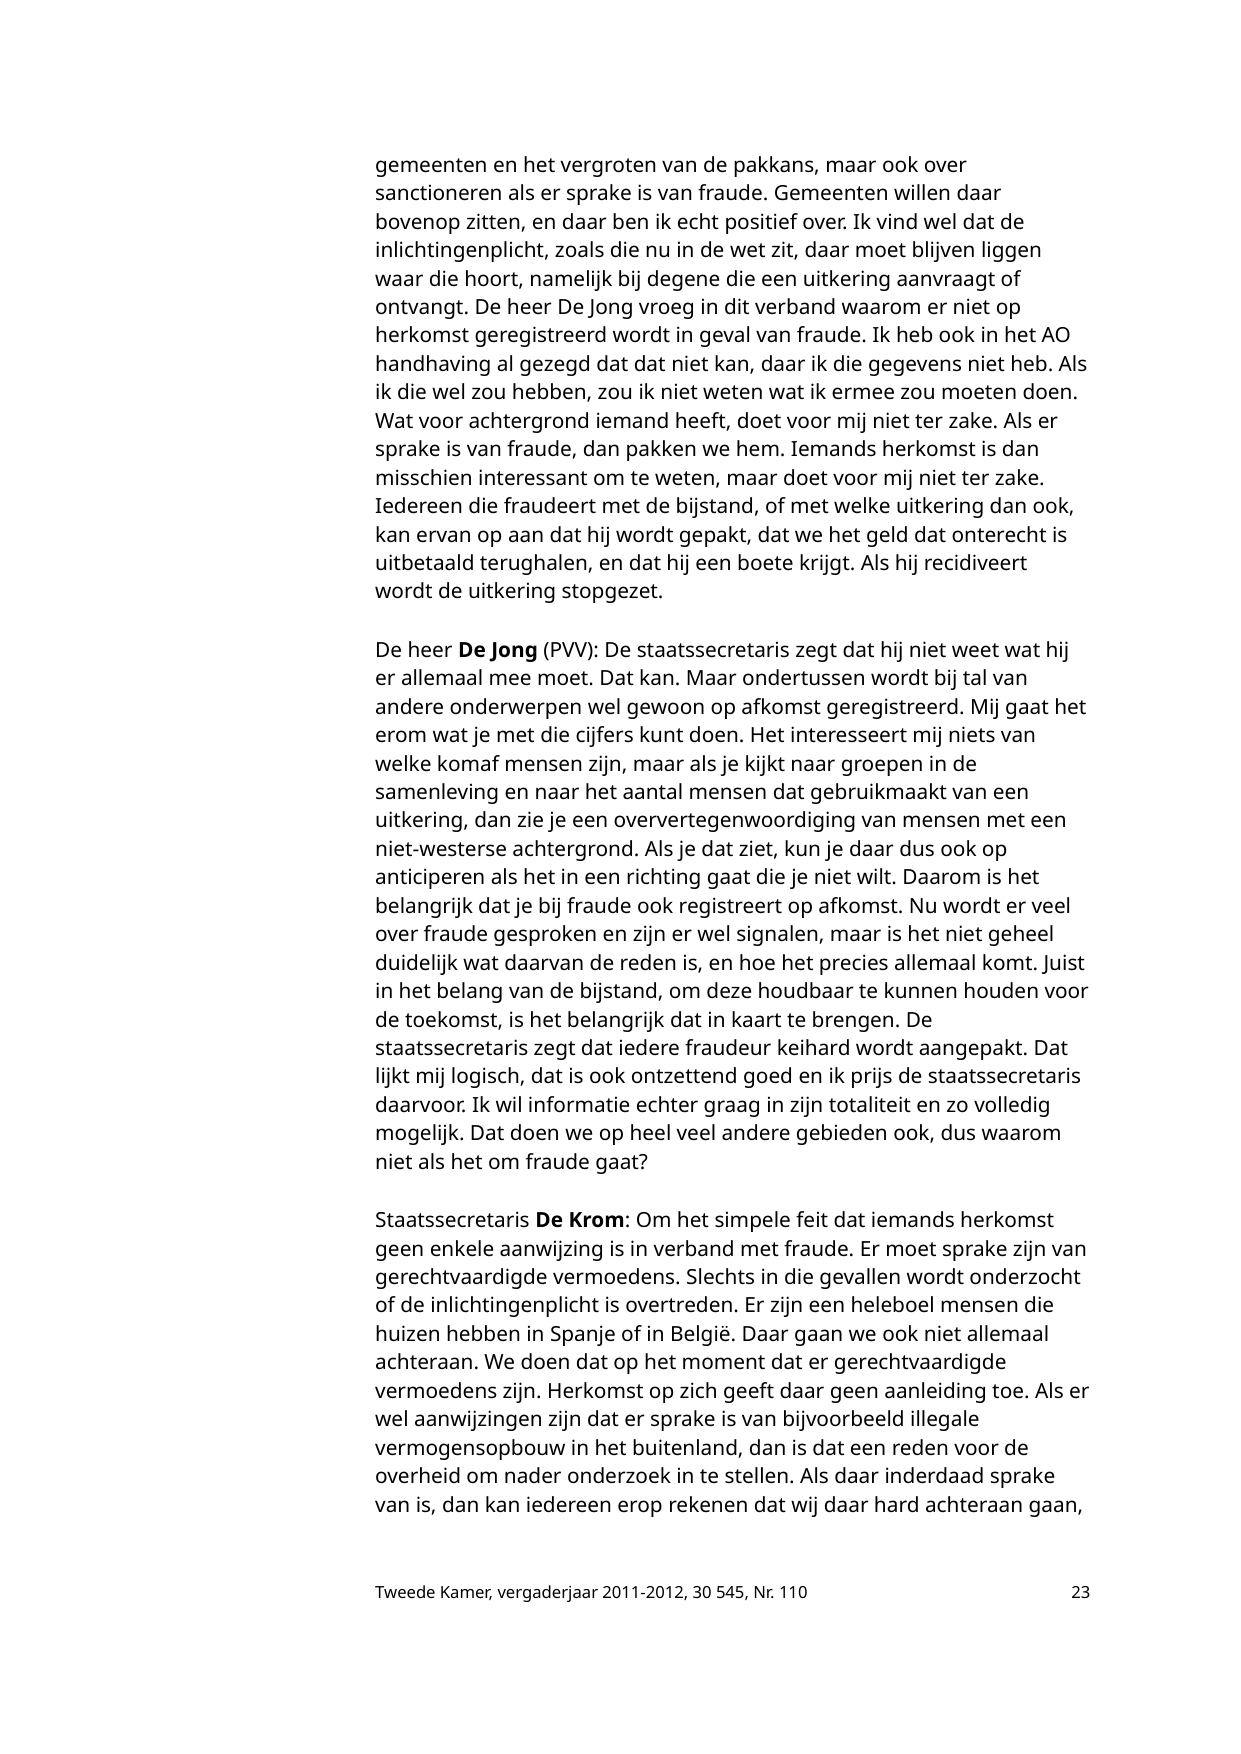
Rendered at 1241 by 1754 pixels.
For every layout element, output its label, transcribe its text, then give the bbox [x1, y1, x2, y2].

text Staatssecretaris De Krom: Om het simpele feit dat iemands herkomst geen enkele aanwijzing is in verband met fraude. Er moet sprake zijn van gerechtvaardigde vermoedens. Slechts in die gevallen wordt onderzocht of de inlichtingenplicht is overtreden. Er zijn een heleboel mensen die huizen hebben in Spanje of in België. Daar gaan we ook niet allemaal achteraan. We doen dat op het moment dat er gerechtvaardigde vermoedens zijn. Herkomst op zich geeft daar geen aanleiding toe. Als er wel aanwijzingen zijn dat er sprake is van bijvoorbeeld illegale vermogensopbouw in het buitenland, dan is dat een reden voor de overheid om nader onderzoek in te stellen. Als daar inderdaad sprake van is, dan kan iedereen erop rekenen dat wij daar hard achteraan gaan, [375, 1205, 1090, 1518]
text De heer De Jong (PVV): De staatssecretaris zegt dat hij niet weet wat hij er allemaal mee moet. Dat kan. Maar ondertussen wordt bij tal van andere onderwerpen wel gewoon op afkomst geregistreerd. Mij gaat het erom wat je met die cijfers kunt doen. Het interesseert mij niets van welke komaf mensen zijn, maar als je kijkt naar groepen in de samenleving en naar het aantal mensen dat gebruikmaakt van een uitkering, dan zie je een oververtegenwoordiging van mensen met een niet-westerse achtergrond. Als je dat ziet, kun je daar dus ook op anticiperen als het in een richting gaat die je niet wilt. Daarom is het belangrijk dat je bij fraude ook registreert op afkomst. Nu wordt er veel over fraude gesproken en zijn er wel signalen, maar is het niet geheel duidelijk wat daarvan de reden is, en hoe het precies allemaal komt. Juist in het belang van de bijstand, om deze houdbaar te kunnen houden voor de toekomst, is het belangrijk dat in kaart te brengen. De staatssecretaris zegt dat iedere fraudeur keihard wordt aangepakt. Dat lijkt mij logisch, dat is ook ontzettend goed en ik prijs de staatssecretaris daarvoor. Ik wil informatie echter graag in zijn totaliteit en zo volledig mogelijk. Dat doen we op heel veel andere gebieden ook, dus waarom niet als het om fraude gaat? [375, 635, 1090, 1175]
text gemeenten en het vergroten van de pakkans, maar ook over sanctioneren als er sprake is van fraude. Gemeenten willen daar bovenop zitten, en daar ben ik echt positief over. Ik vind wel dat de inlichtingenplicht, zoals die nu in de wet zit, daar moet blijven liggen waar die hoort, namelijk bij degene die een uitkering aanvraagt of ontvangt. De heer De Jong vroeg in dit verband waarom er niet op herkomst geregistreerd wordt in geval van fraude. Ik heb ook in het AO handhaving al gezegd dat dat niet kan, daar ik die gegevens niet heb. Als ik die wel zou hebben, zou ik niet weten wat ik ermee zou moeten doen. Wat voor achtergrond iemand heeft, doet voor mij niet ter zake. Als er sprake is van fraude, dan pakken we hem. Iemands herkomst is dan misschien interessant om te weten, maar doet voor mij niet ter zake. Iedereen die fraudeert met de bijstand, of met welke uitkering dan ook, kan ervan op aan dat hij wordt gepakt, dat we het geld dat onterecht is uitbetaald terughalen, en dat hij een boete krijgt. Als hij recidiveert wordt de uitkering stopgezet. [375, 150, 1090, 605]
